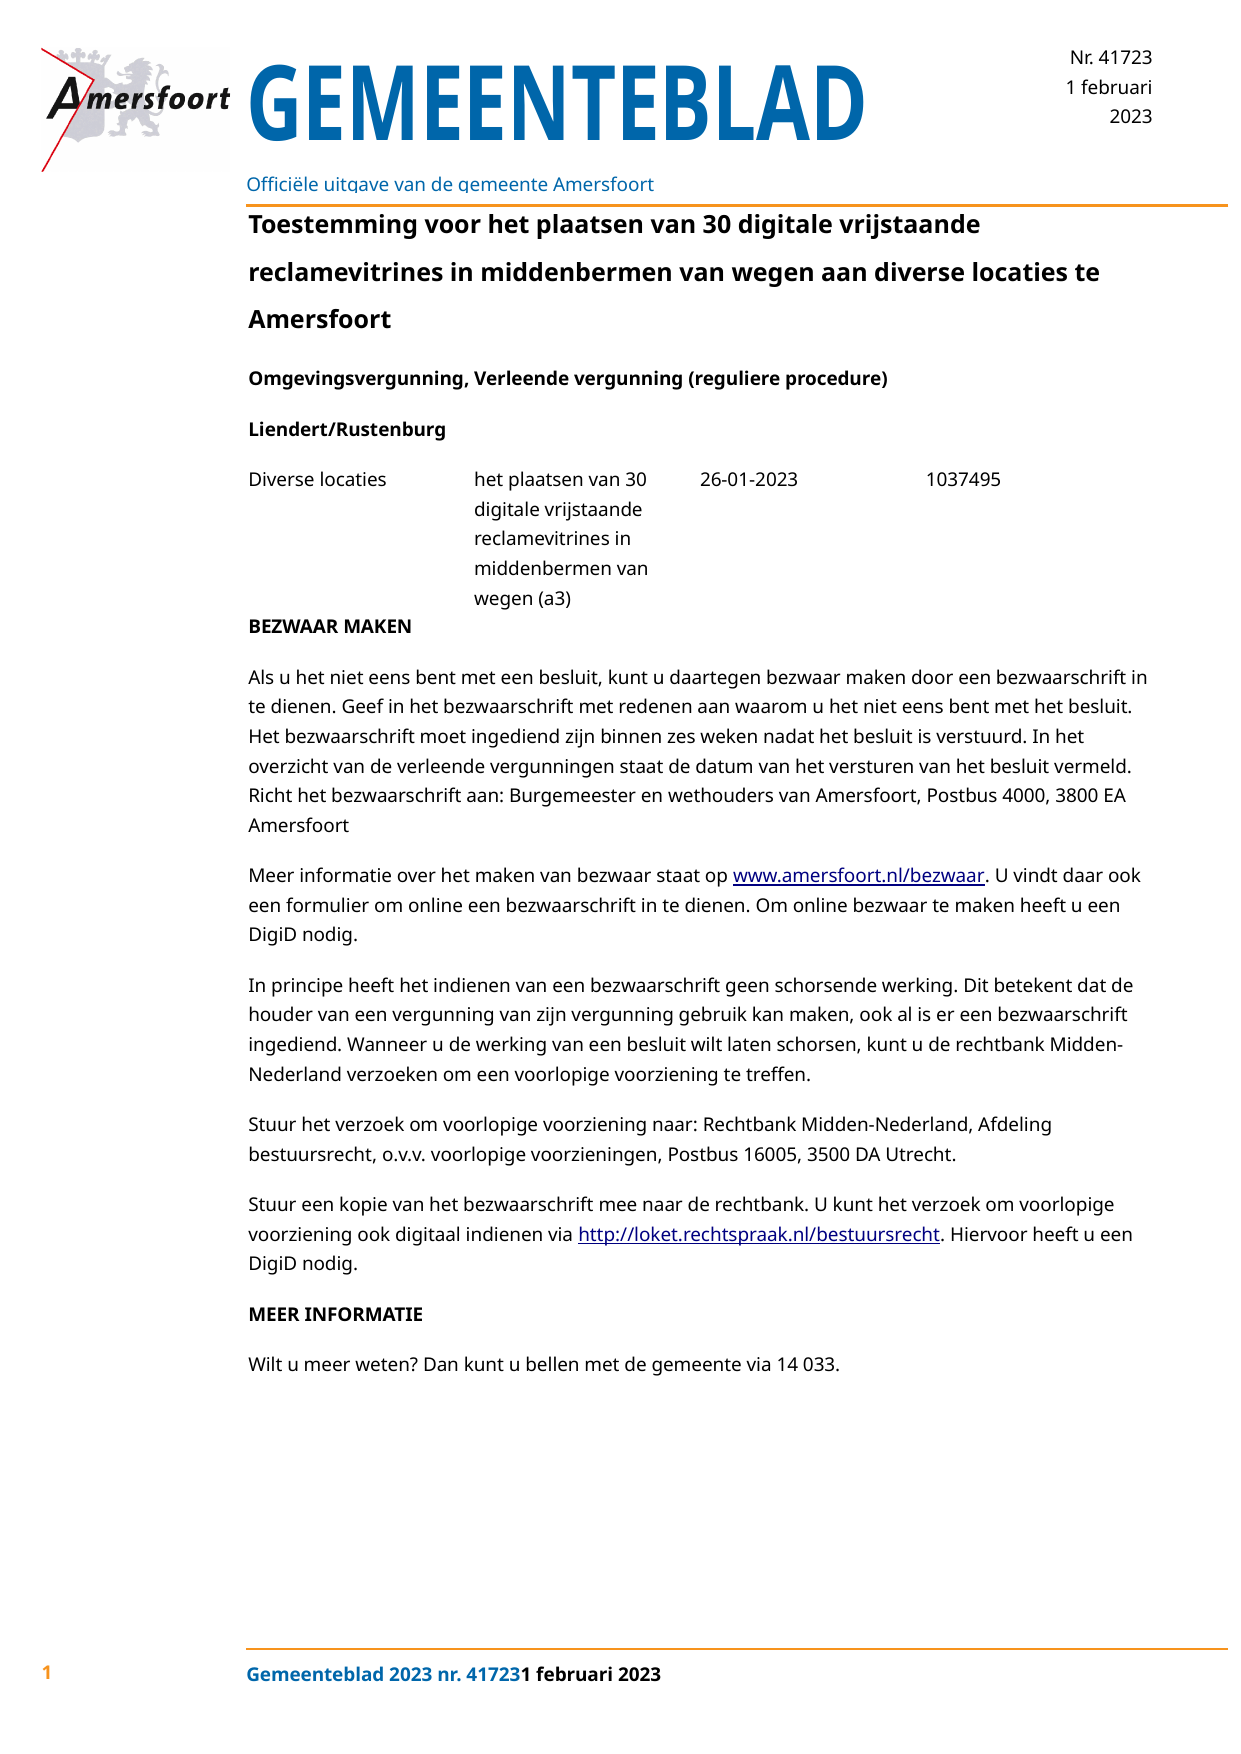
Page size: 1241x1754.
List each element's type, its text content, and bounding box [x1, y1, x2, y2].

table_header 1037495 [926, 466, 1152, 611]
table_header Diverse locaties [248, 466, 474, 611]
text Liendert/Rustenburg [248, 416, 1152, 442]
text Omgevingsvergunning, Verleende vergunning (reguliere procedure) [248, 366, 1152, 391]
text MEER INFORMATIE [248, 1301, 1152, 1327]
table_header het plaatsen van 30 digitale vrijstaande reclamevitrines in middenbermen van wegen (a3) [474, 466, 700, 611]
text Meer informatie over het maken van bezwaar staat op www.amersfoort.nl/bezwaar. U vindt daar ook een formulier om online een bezwaarschrift in te dienen. Om online bezwaar te maken heeft u een DigiD nodig. [248, 862, 1152, 947]
text Wilt u meer weten? Dan kunt u bellen met de gemeente via 14 033. [248, 1351, 1152, 1377]
text Toestemming voor het plaatsen van 30 digitale vrijstaande reclamevitrines in middenbermen van wegen aan diverse locaties te Amersfoort [248, 207, 1152, 336]
table_header 26-01-2023 [700, 466, 926, 611]
text Als u het niet eens bent met een besluit, kunt u daartegen bezwaar maken door een bezwaarschrift in te dienen. Geef in het bezwaarschrift met redenen aan waarom u het niet eens bent met het besluit. Het bezwaarschrift moet ingediend zijn binnen zes weken nadat het besluit is verstuurd. In het overzicht van de verleende vergunningen staat de datum van het versturen van het besluit vermeld. Richt het bezwaarschrift aan: Burgemeester en wethouders van Amersfoort, Postbus 4000, 3800 EA Amersfoort [248, 664, 1152, 838]
text Stuur het verzoek om voorlopige voorziening naar: Rechtbank Midden-Nederland, Afdeling bestuursrecht, o.v.v. voorlopige voorzieningen, Postbus 16005, 3500 DA Utrecht. [248, 1111, 1152, 1167]
picture [41, 47, 231, 172]
text In principe heeft het indienen van een bezwaarschrift geen schorsende werking. Dit betekent dat de houder van een vergunning van zijn vergunning gebruik kan maken, ook al is er een bezwaarschrift ingediend. Wanneer u de werking van een besluit wilt laten schorsen, kunt u de rechtbank Midden-Nederland verzoeken om een voorlopige voorziening te treffen. [248, 972, 1152, 1087]
text Stuur een kopie van het bezwaarschrift mee naar de rechtbank. U kunt het verzoek om voorlopige voorziening ook digitaal indienen via http://loket.rechtspraak.nl/bestuursrecht. Hiervoor heeft u een DigiD nodig. [248, 1191, 1152, 1276]
text BEZWAAR MAKEN [248, 614, 1152, 639]
